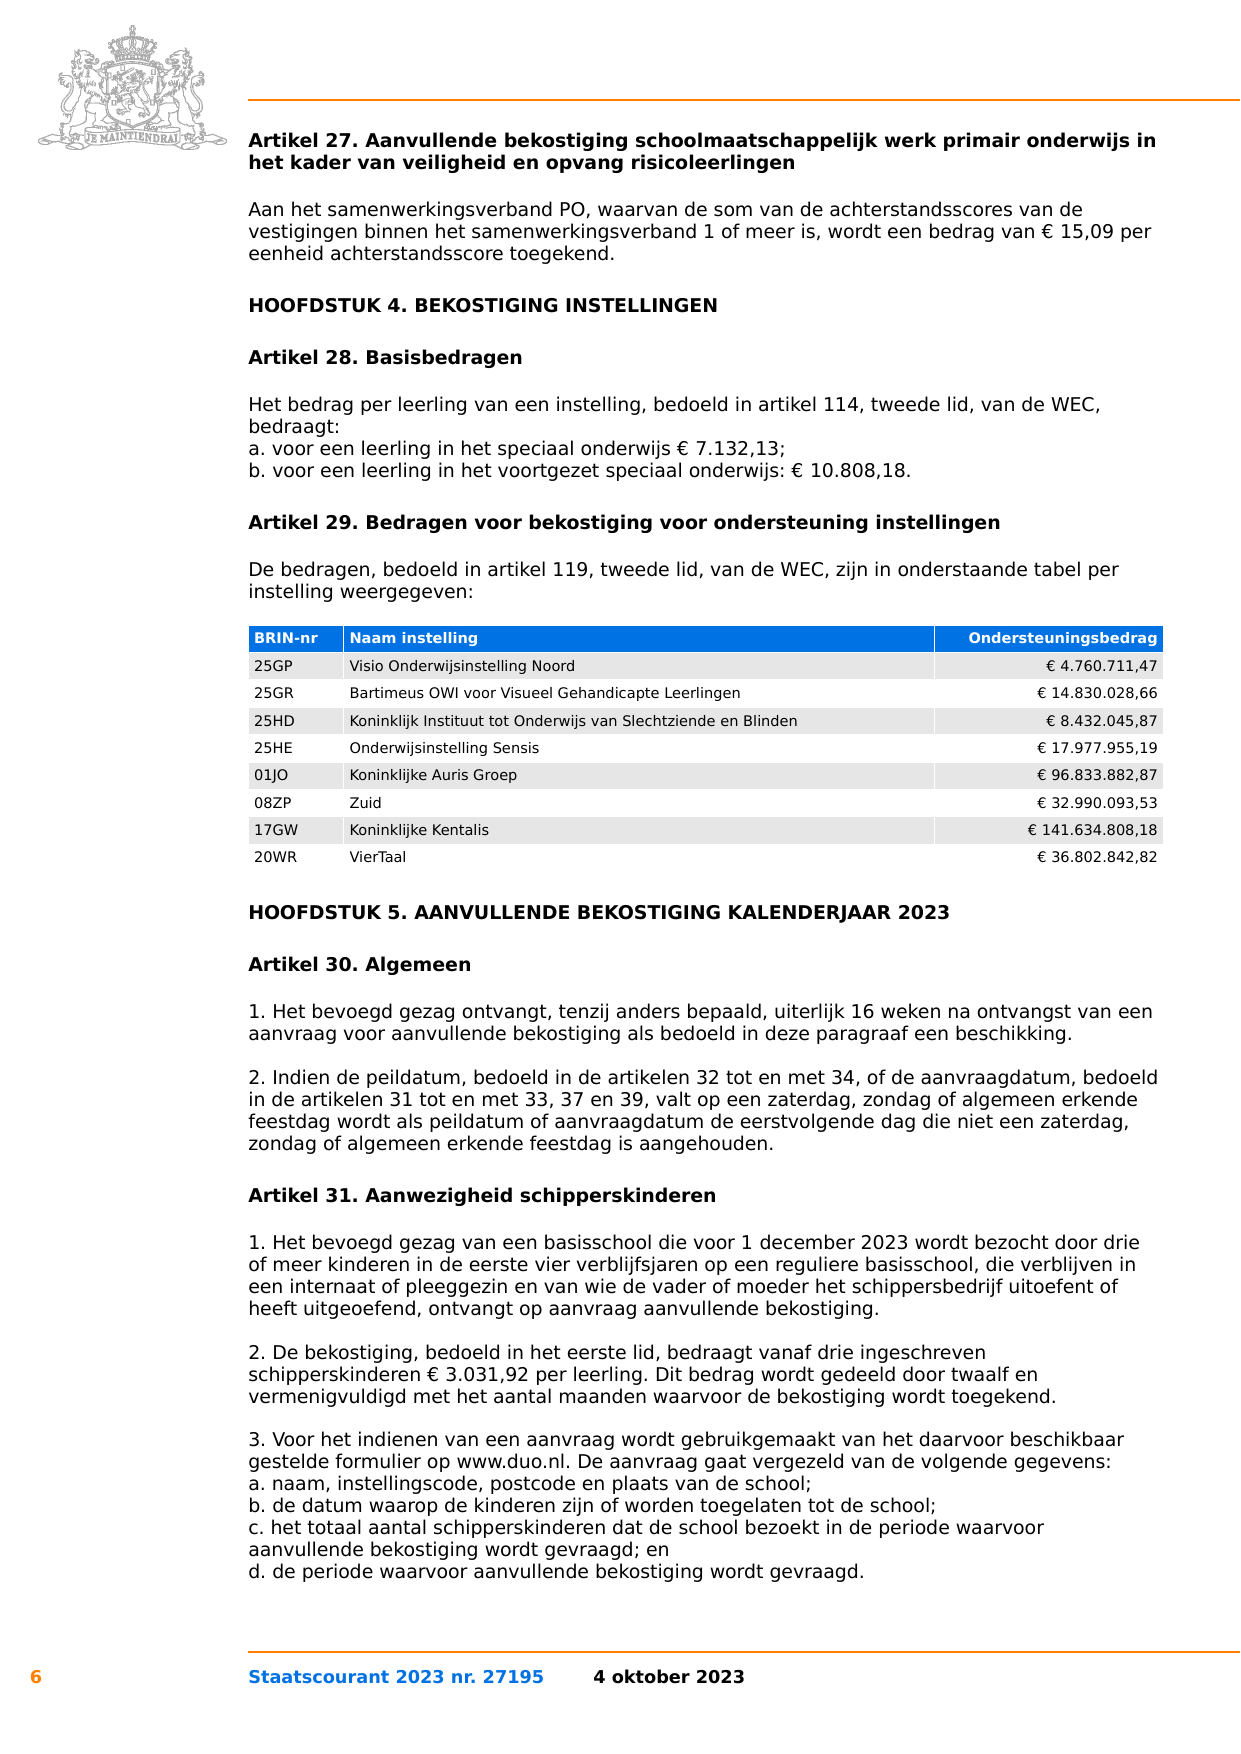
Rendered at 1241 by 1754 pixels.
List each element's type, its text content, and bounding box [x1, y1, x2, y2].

subtitle HOOFDSTUK 5. AANVULLENDE BEKOSTIGING KALENDERJAAR 2023 [248, 902, 1163, 924]
table_cell 17GW [249, 817, 343, 844]
subtitle Artikel 29. Bedragen voor bekostiging voor ondersteuning instellingen [248, 512, 1163, 534]
table_header BRIN-nr [249, 626, 343, 652]
text 1. Het bevoegd gezag ontvangt, tenzij anders bepaald, uiterlijk 16 weken na ontvangst van een aanvraag voor aanvullende bekostiging als bedoeld in deze paragraaf een beschikking. [248, 1001, 1163, 1045]
subtitle HOOFDSTUK 4. BEKOSTIGING INSTELLINGEN [248, 295, 1163, 317]
subtitle Artikel 28. Basisbedragen [248, 347, 1163, 369]
text d. de periode waarvoor aanvullende bekostiging wordt gevraagd. [248, 1561, 1163, 1583]
text 2. De bekostiging, bedoeld in het eerste lid, bedraagt vanaf drie ingeschreven schipperskinderen € 3.031,92 per leerling. Dit bedrag wordt gedeeld door twaalf en vermenigvuldigd met het aantal maanden waarvoor de bekostiging wordt toegekend. [248, 1342, 1163, 1407]
subtitle Artikel 30. Algemeen [248, 954, 1163, 976]
table_cell 01JO [249, 763, 343, 789]
table_cell 08ZP [249, 790, 343, 816]
text 2. Indien de peildatum, bedoeld in de artikelen 32 tot en met 34, of de aanvraagdatum, bedoeld in de artikelen 31 tot en met 33, 37 en 39, valt op een zaterdag, zondag of algemeen erkende feestdag wordt als peildatum of aanvraagdatum de eerstvolgende dag die niet een zaterdag, zondag of algemeen erkende feestdag is aangehouden. [248, 1067, 1163, 1155]
table_cell € 4.760.711,47 [935, 653, 1163, 679]
table_cell 20WR [249, 845, 343, 871]
text a. naam, instellingscode, postcode en plaats van de school; [248, 1473, 1163, 1495]
subtitle Artikel 27. Aanvullende bekostiging schoolmaatschappelijk werk primair onderwijs in het kader van veiligheid en opvang risicoleerlingen [248, 130, 1163, 174]
text a. voor een leerling in het speciaal onderwijs € 7.132,13; [248, 438, 1163, 460]
table_cell Koninklijk Instituut tot Onderwijs van Slechtziende en Blinden [344, 708, 934, 734]
text b. voor een leerling in het voortgezet speciaal onderwijs: € 10.808,18. [248, 460, 1163, 482]
table_cell € 36.802.842,82 [935, 845, 1163, 871]
text Het bedrag per leerling van een instelling, bedoeld in artikel 114, tweede lid, van de WEC, bedraagt: [248, 394, 1163, 438]
table_cell 25HD [249, 708, 343, 734]
table_cell Visio Onderwijsinstelling Noord [344, 653, 934, 679]
table_cell € 141.634.808,18 [935, 817, 1163, 844]
table_cell Zuid [344, 790, 934, 816]
table_header Naam instelling [344, 626, 934, 652]
table_cell € 17.977.955,19 [935, 735, 1163, 761]
text b. de datum waarop de kinderen zijn of worden toegelaten tot de school; [248, 1495, 1163, 1517]
table_cell € 32.990.093,53 [935, 790, 1163, 816]
picture [38, 25, 227, 150]
text 1. Het bevoegd gezag van een basisschool die voor 1 december 2023 wordt bezocht door drie of meer kinderen in de eerste vier verblijfsjaren op een reguliere basisschool, die verblijven in een internaat of pleeggezin en van wie de vader of moeder het schippersbedrijf uitoefent of heeft uitgeoefend, ontvangt op aanvraag aanvullende bekostiging. [248, 1232, 1163, 1320]
text 3. Voor het indienen van een aanvraag wordt gebruikgemaakt van het daarvoor beschikbaar gestelde formulier op www.duo.nl. De aanvraag gaat vergezeld van de volgende gegevens: [248, 1429, 1163, 1473]
table_cell Koninklijke Auris Groep [344, 763, 934, 789]
subtitle Artikel 31. Aanwezigheid schipperskinderen [248, 1185, 1163, 1207]
text De bedragen, bedoeld in artikel 119, tweede lid, van de WEC, zijn in onderstaande tabel per instelling weergegeven: [248, 559, 1163, 603]
table_cell € 8.432.045,87 [935, 708, 1163, 734]
text Aan het samenwerkingsverband PO, waarvan de som van de achterstandsscores van de vestigingen binnen het samenwerkingsverband 1 of meer is, wordt een bedrag van € 15,09 per eenheid achterstandsscore toegekend. [248, 199, 1163, 265]
text c. het totaal aantal schipperskinderen dat de school bezoekt in de periode waarvoor aanvullende bekostiging wordt gevraagd; en [248, 1517, 1163, 1561]
table_cell 25GP [249, 653, 343, 679]
table_cell VierTaal [344, 845, 934, 871]
table_cell Onderwijsinstelling Sensis [344, 735, 934, 761]
table_cell Koninklijke Kentalis [344, 817, 934, 844]
table_cell € 96.833.882,87 [935, 763, 1163, 789]
table_cell 25HE [249, 735, 343, 761]
table_cell Bartimeus OWI voor Visueel Gehandicapte Leerlingen [344, 680, 934, 707]
table_cell € 14.830.028,66 [935, 680, 1163, 707]
table_cell 25GR [249, 680, 343, 707]
table_header Ondersteuningsbedrag [935, 626, 1163, 652]
